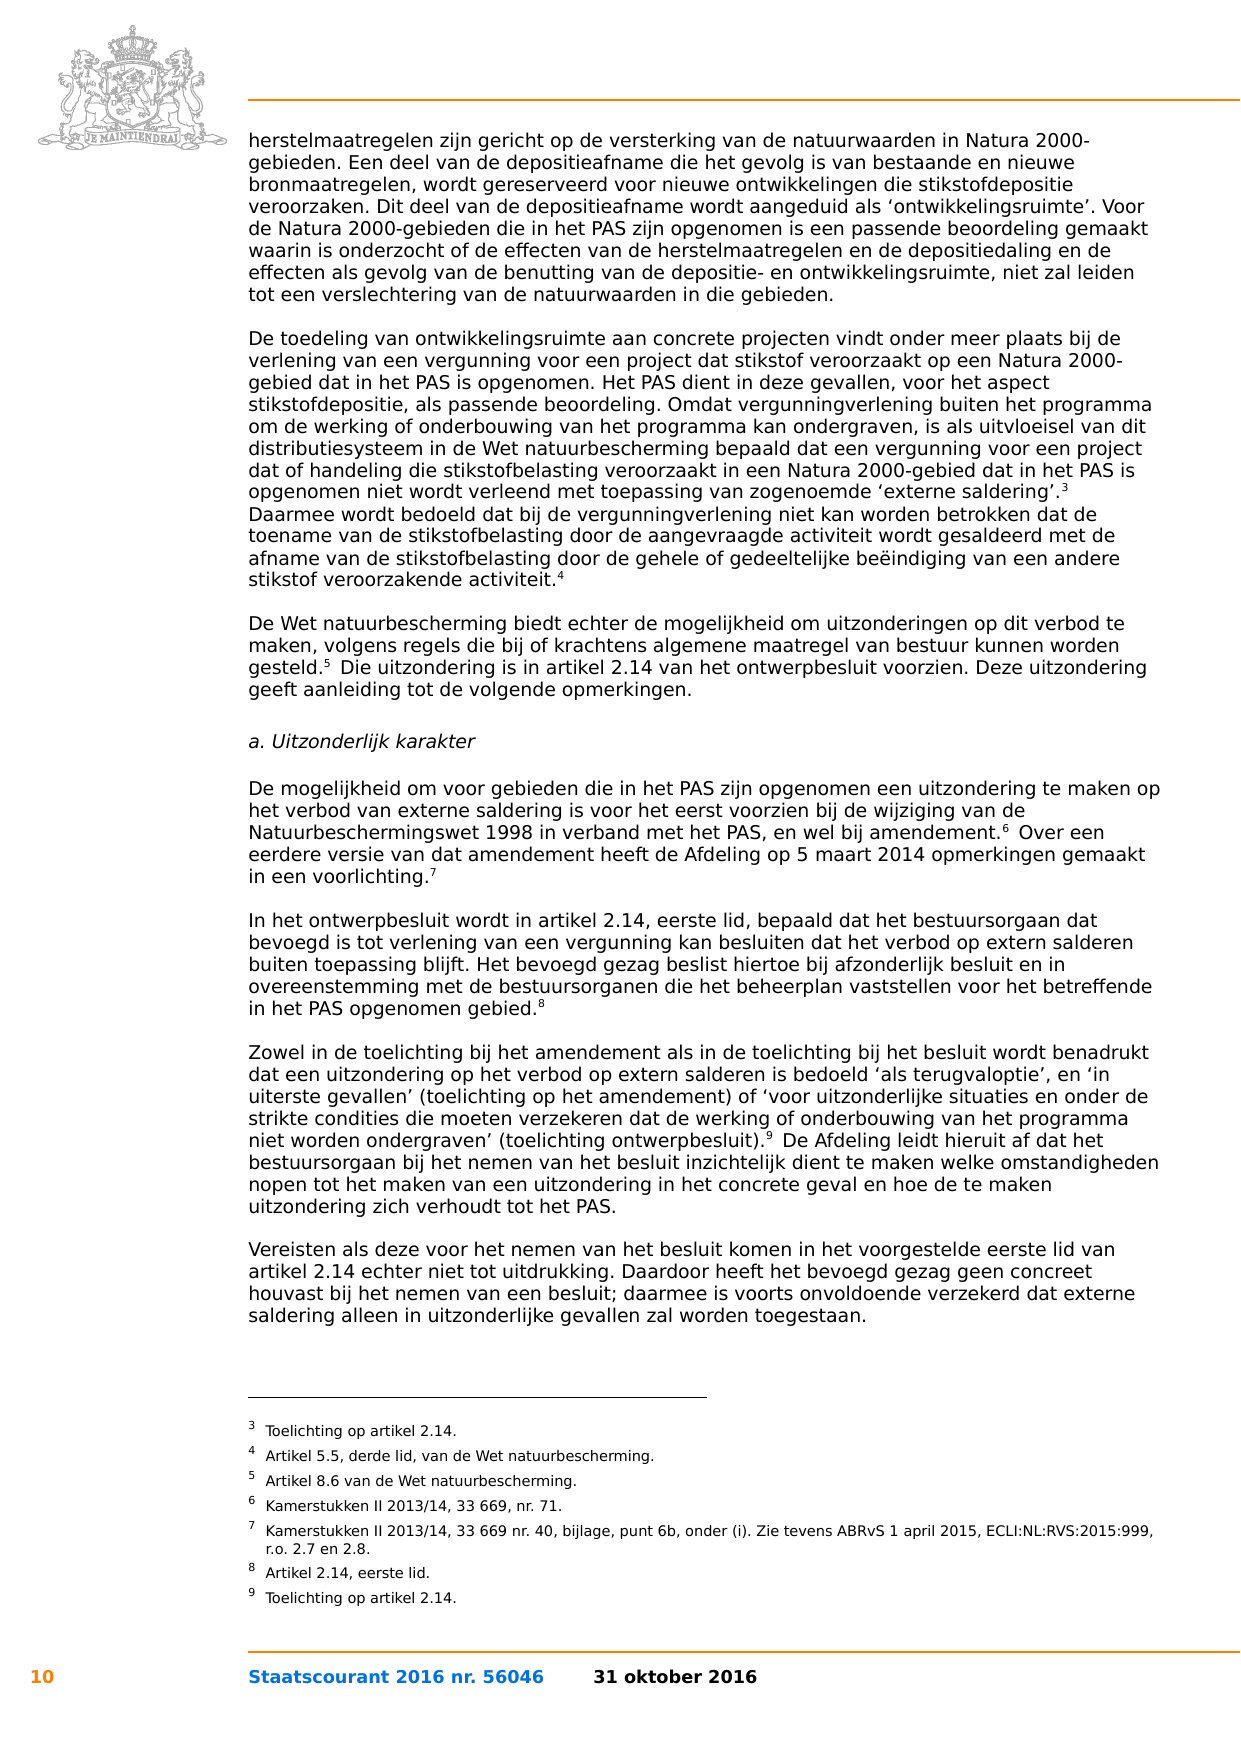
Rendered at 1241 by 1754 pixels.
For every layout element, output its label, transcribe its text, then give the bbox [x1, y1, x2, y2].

text Zowel in de toelichting bij het amendement als in de toelichting bij het besluit wordt benadrukt dat een uitzondering op het verbod op extern salderen is bedoeld ‘als terugvaloptie’, en ‘in uiterste gevallen’ (toelichting op het amendement) of ‘voor uitzonderlijke situaties en onder de strikte condities die moeten verzekeren dat de werking of onderbouwing van het programma niet worden ondergraven’ (toelichting ontwerpbesluit). De Afdeling leidt hieruit af dat het bestuursorgaan bij het nemen van het besluit inzichtelijk dient te maken welke omstandigheden nopen tot het maken van een uitzondering in het concrete geval en hoe de te maken uitzondering zich verhoudt tot het PAS. [248, 1042, 1163, 1217]
text Artikel 2.14, eerste lid. [248, 1561, 1163, 1583]
text De toedeling van ontwikkelingsruimte aan concrete projecten vindt onder meer plaats bij de verlening van een vergunning voor een project dat stikstof veroorzaakt op een Natura 2000-gebied dat in het PAS is opgenomen. Het PAS dient in deze gevallen, voor het aspect stikstofdepositie, als passende beoordeling. Omdat vergunningverlening buiten het programma om de werking of onderbouwing van het programma kan ondergraven, is als uitvloeisel van dit distributiesysteem in de Wet natuurbescherming bepaald dat een vergunning voor een project dat of handeling die stikstofbelasting veroorzaakt in een Natura 2000-gebied dat in het PAS is opgenomen niet wordt verleend met toepassing van zogenoemde ‘externe saldering’. Daarmee wordt bedoeld dat bij de vergunningverlening niet kan worden betrokken dat de toename van de stikstofbelasting door de aangevraagde activiteit wordt gesaldeerd met de afname van de stikstofbelasting door de gehele of gedeeltelijke beëindiging van een andere stikstof veroorzakende activiteit. [248, 328, 1163, 591]
subtitle a. Uitzonderlijk karakter [248, 731, 1163, 753]
text herstelmaatregelen zijn gericht op de versterking van de natuurwaarden in Natura 2000-gebieden. Een deel van de depositieafname die het gevolg is van bestaande en nieuwe bronmaatregelen, wordt gereserveerd voor nieuwe ontwikkelingen die stikstofdepositie veroorzaken. Dit deel van de depositieafname wordt aangeduid als ‘ontwikkelingsruimte’. Voor de Natura 2000-gebieden die in het PAS zijn opgenomen is een passende beoordeling gemaakt waarin is onderzocht of de effecten van de herstelmaatregelen en de depositiedaling en de effecten als gevolg van de benutting van de depositie- en ontwikkelingsruimte, niet zal leiden tot een verslechtering van de natuurwaarden in die gebieden. [248, 130, 1163, 306]
text Vereisten als deze voor het nemen van het besluit komen in het voorgestelde eerste lid van artikel 2.14 echter niet tot uitdrukking. Daardoor heeft het bevoegd gezag geen concreet houvast bij het nemen van een besluit; daarmee is voorts onvoldoende verzekerd dat externe saldering alleen in uitzonderlijke gevallen zal worden toegestaan. [248, 1239, 1163, 1327]
text Toelichting op artikel 2.14. [248, 1586, 1163, 1608]
text Artikel 5.5, derde lid, van de Wet natuurbescherming. [248, 1444, 1163, 1466]
text Artikel 8.6 van de Wet natuurbescherming. [248, 1469, 1163, 1491]
text Kamerstukken II 2013/14, 33 669, nr. 71. [248, 1494, 1163, 1516]
text De Wet natuurbescherming biedt echter de mogelijkheid om uitzonderingen op dit verbod te maken, volgens regels die bij of krachtens algemene maatregel van bestuur kunnen worden gesteld. Die uitzondering is in artikel 2.14 van het ontwerpbesluit voorzien. Deze uitzondering geeft aanleiding tot de volgende opmerkingen. [248, 613, 1163, 701]
text Kamerstukken II 2013/14, 33 669 nr. 40, bijlage, punt 6b, onder (i). Zie tevens ABRvS 1 april 2015, ECLI:NL:RVS:2015:999, r.o. 2.7 en 2.8. [248, 1519, 1163, 1558]
picture [38, 25, 227, 150]
text In het ontwerpbesluit wordt in artikel 2.14, eerste lid, bepaald dat het bestuursorgaan dat bevoegd is tot verlening van een vergunning kan besluiten dat het verbod op extern salderen buiten toepassing blijft. Het bevoegd gezag beslist hiertoe bij afzonderlijk besluit en in overeenstemming met de bestuursorganen die het beheerplan vaststellen voor het betreffende in het PAS opgenomen gebied. [248, 910, 1163, 1020]
text De mogelijkheid om voor gebieden die in het PAS zijn opgenomen een uitzondering te maken op het verbod van externe saldering is voor het eerst voorzien bij de wijziging van de Natuurbeschermingswet 1998 in verband met het PAS, en wel bij amendement. Over een eerdere versie van dat amendement heeft de Afdeling op 5 maart 2014 opmerkingen gemaakt in een voorlichting. [248, 778, 1163, 888]
text Toelichting op artikel 2.14. [248, 1419, 1163, 1441]
